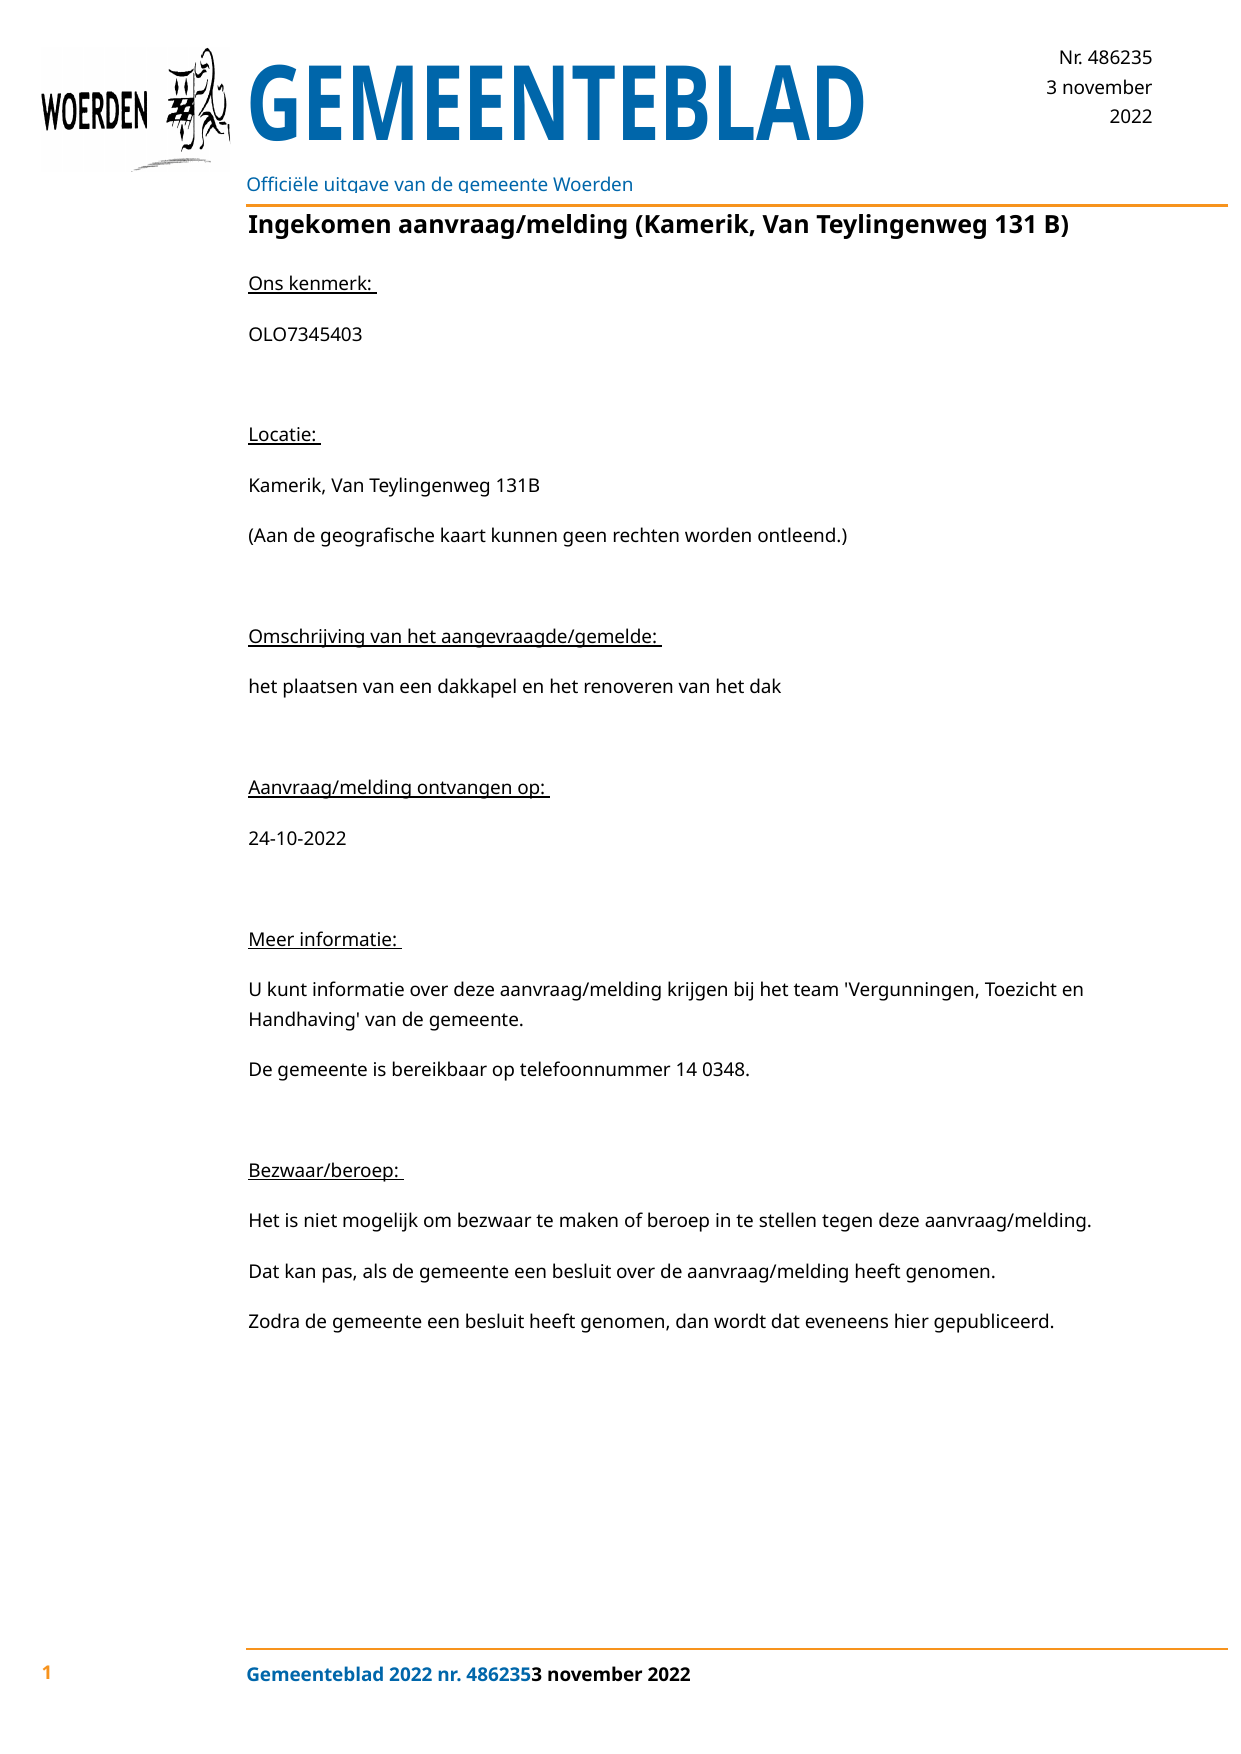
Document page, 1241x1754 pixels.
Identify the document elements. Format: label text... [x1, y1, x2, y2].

text Aanvraag/melding ontvangen op: [248, 774, 1152, 800]
text Omschrijving van het aangevraagde/gemelde: [248, 623, 1152, 649]
picture [41, 47, 231, 172]
text Kamerik, Van Teylingenweg 131B [248, 472, 1152, 498]
text Bezwaar/beroep: [248, 1157, 1152, 1183]
text De gemeente is bereikbaar op telefoonnummer 14 0348. [248, 1056, 1152, 1082]
text U kunt informatie over deze aanvraag/melding krijgen bij het team 'Vergunningen, Toezicht en Handhaving' van de gemeente. [248, 976, 1152, 1031]
text Locatie: [248, 422, 1152, 447]
text Zodra de gemeente een besluit heeft genomen, dan wordt dat eveneens hier gepubliceerd. [248, 1308, 1152, 1334]
text Ons kenmerk: [248, 270, 1152, 296]
text Dat kan pas, als de gemeente een besluit over de aanvraag/melding heeft genomen. [248, 1258, 1152, 1283]
text 24-10-2022 [248, 825, 1152, 851]
text Meer informatie: [248, 926, 1152, 951]
text OLO7345403 [248, 321, 1152, 346]
text Het is niet mogelijk om bezwaar te maken of beroep in te stellen tegen deze aanvraag/melding. [248, 1207, 1152, 1233]
text het plaatsen van een dakkapel en het renoveren van het dak [248, 674, 1152, 699]
text (Aan de geografische kaart kunnen geen rechten worden ontleend.) [248, 522, 1152, 548]
text Ingekomen aanvraag/melding (Kamerik, Van Teylingenweg 131 B) [248, 207, 1152, 241]
